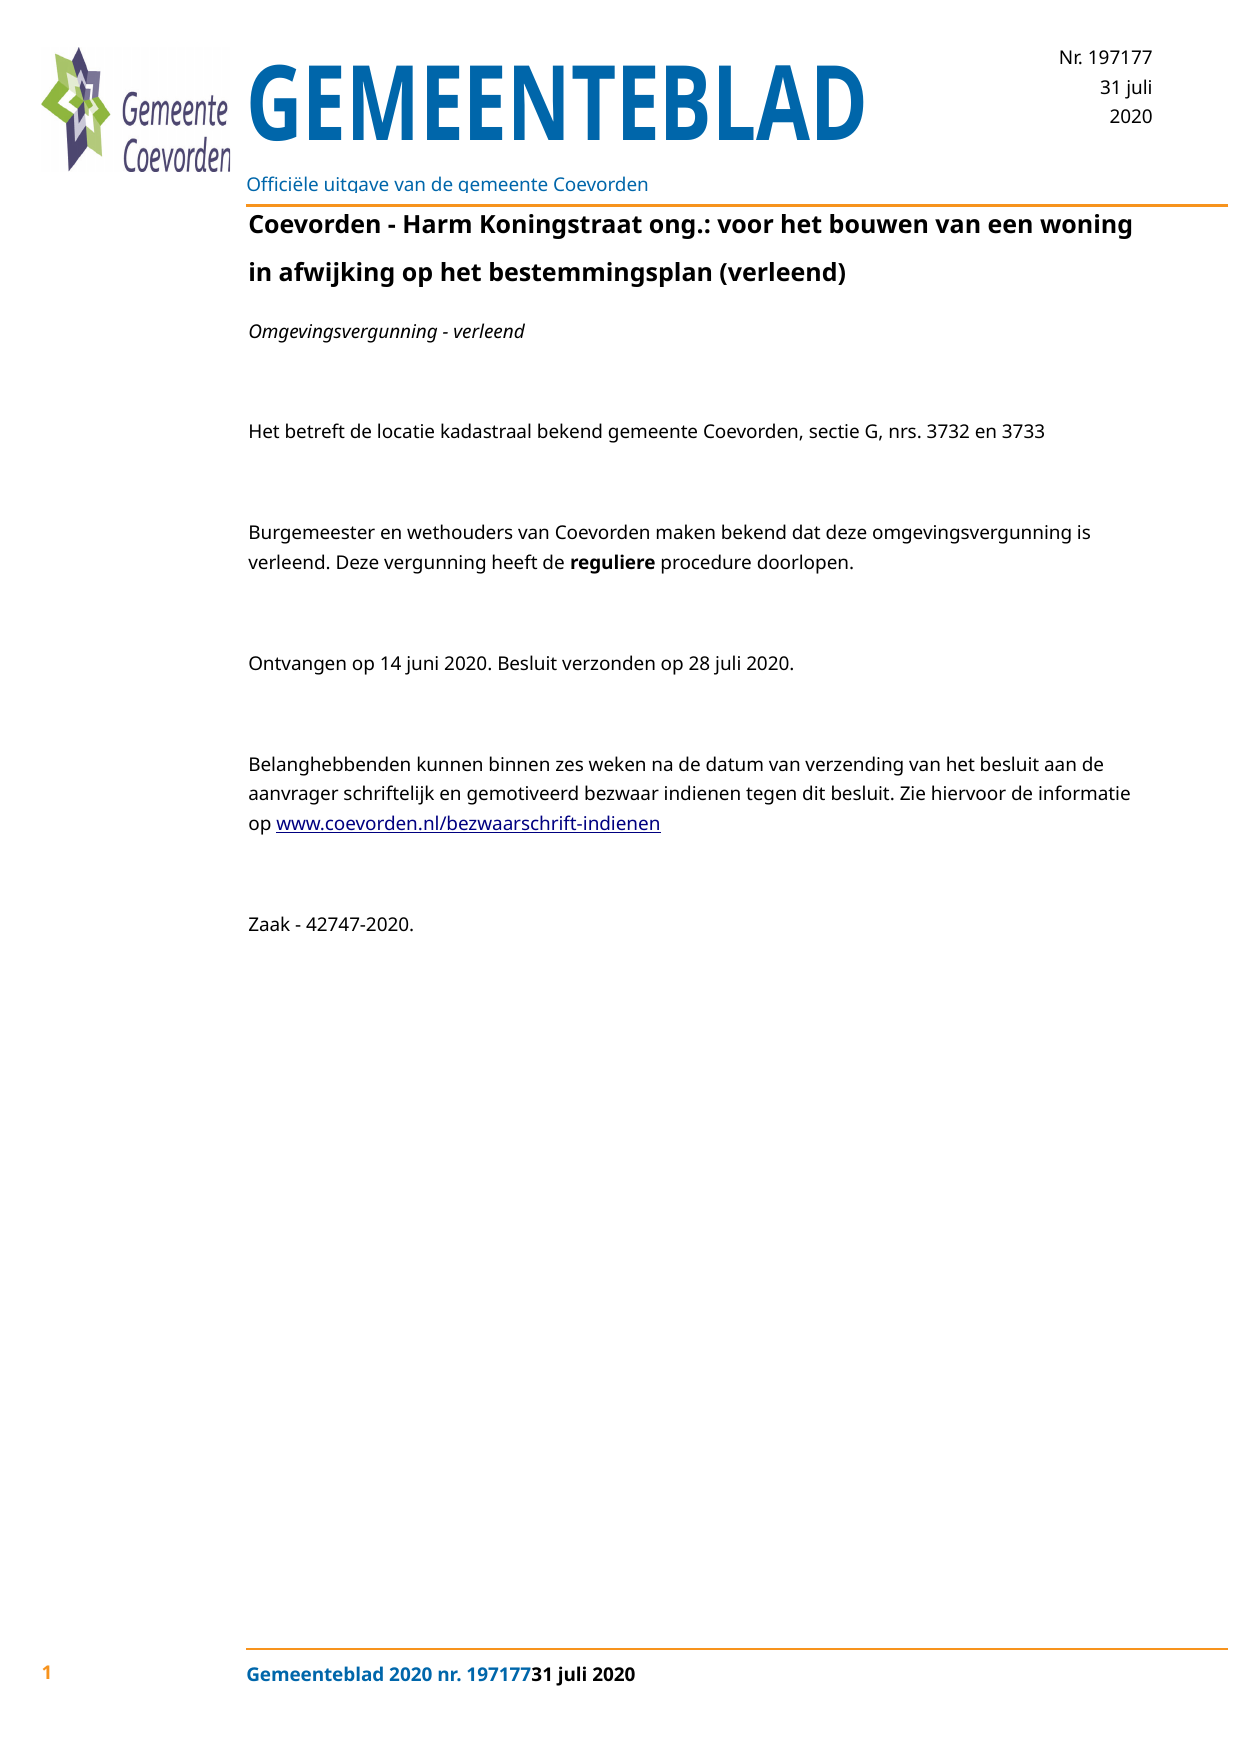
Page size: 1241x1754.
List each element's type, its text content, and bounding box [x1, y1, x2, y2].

text Burgemeester en wethouders van Coevorden maken bekend dat deze omgevingsvergunning is verleend. Deze vergunning heeft de reguliere procedure doorlopen. [248, 519, 1152, 575]
text Omgevingsvergunning - verleend [248, 318, 1152, 344]
text Coevorden - Harm Koningstraat ong.: voor het bouwen van een woning in afwijking op het bestemmingsplan (verleend) [248, 207, 1152, 288]
text Ontvangen op 14 juni 2020. Besluit verzonden op 28 juli 2020. [248, 650, 1152, 676]
text Belanghebbenden kunnen binnen zes weken na de datum van verzending van het besluit aan de aanvrager schriftelijk en gemotiveerd bezwaar indienen tegen dit besluit. Zie hiervoor de informatie op www.coevorden.nl/bezwaarschrift-indienen [248, 751, 1152, 836]
picture [41, 47, 231, 172]
text Zaak - 42747-2020. [248, 911, 1152, 937]
text Het betreft de locatie kadastraal bekend gemeente Coevorden, sectie G, nrs. 3732 en 3733 [248, 419, 1152, 444]
